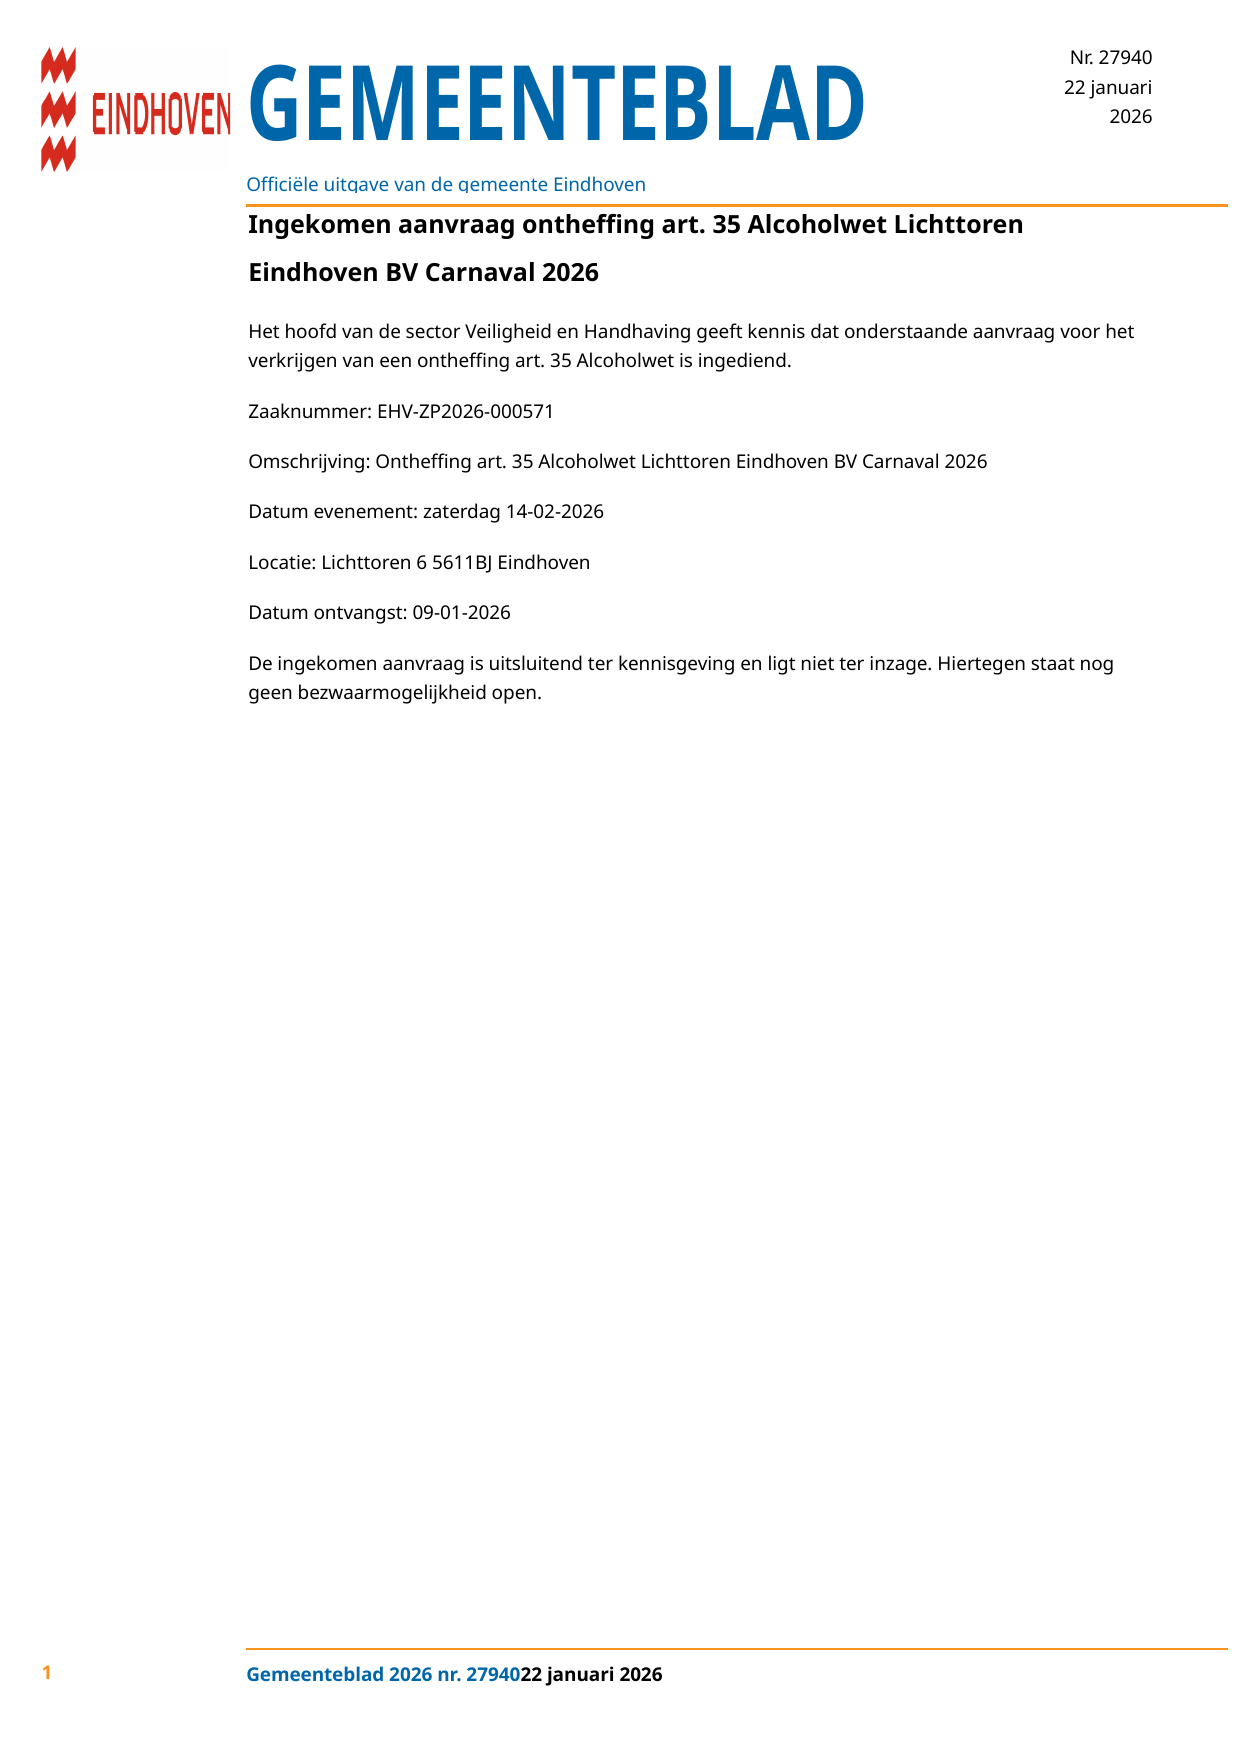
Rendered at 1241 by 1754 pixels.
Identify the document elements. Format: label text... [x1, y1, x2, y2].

picture [41, 47, 231, 172]
text Het hoofd van de sector Veiligheid en Handhaving geeft kennis dat onderstaande aanvraag voor het verkrijgen van een ontheffing art. 35 Alcoholwet is ingediend. [248, 318, 1152, 373]
text De ingekomen aanvraag is uitsluitend ter kennisgeving en ligt niet ter inzage. Hiertegen staat nog geen bezwaarmogelijkheid open. [248, 650, 1152, 705]
text Ingekomen aanvraag ontheffing art. 35 Alcoholwet Lichttoren Eindhoven BV Carnaval 2026 [248, 207, 1152, 288]
text Datum ontvangst: 09-01-2026 [248, 599, 1152, 625]
text Datum evenement: zaterdag 14-02-2026 [248, 499, 1152, 524]
text Zaaknummer: EHV-ZP2026-000571 [248, 398, 1152, 424]
text Omschrijving: Ontheffing art. 35 Alcoholwet Lichttoren Eindhoven BV Carnaval 2026 [248, 448, 1152, 474]
text Locatie: Lichttoren 6 5611BJ Eindhoven [248, 549, 1152, 575]
